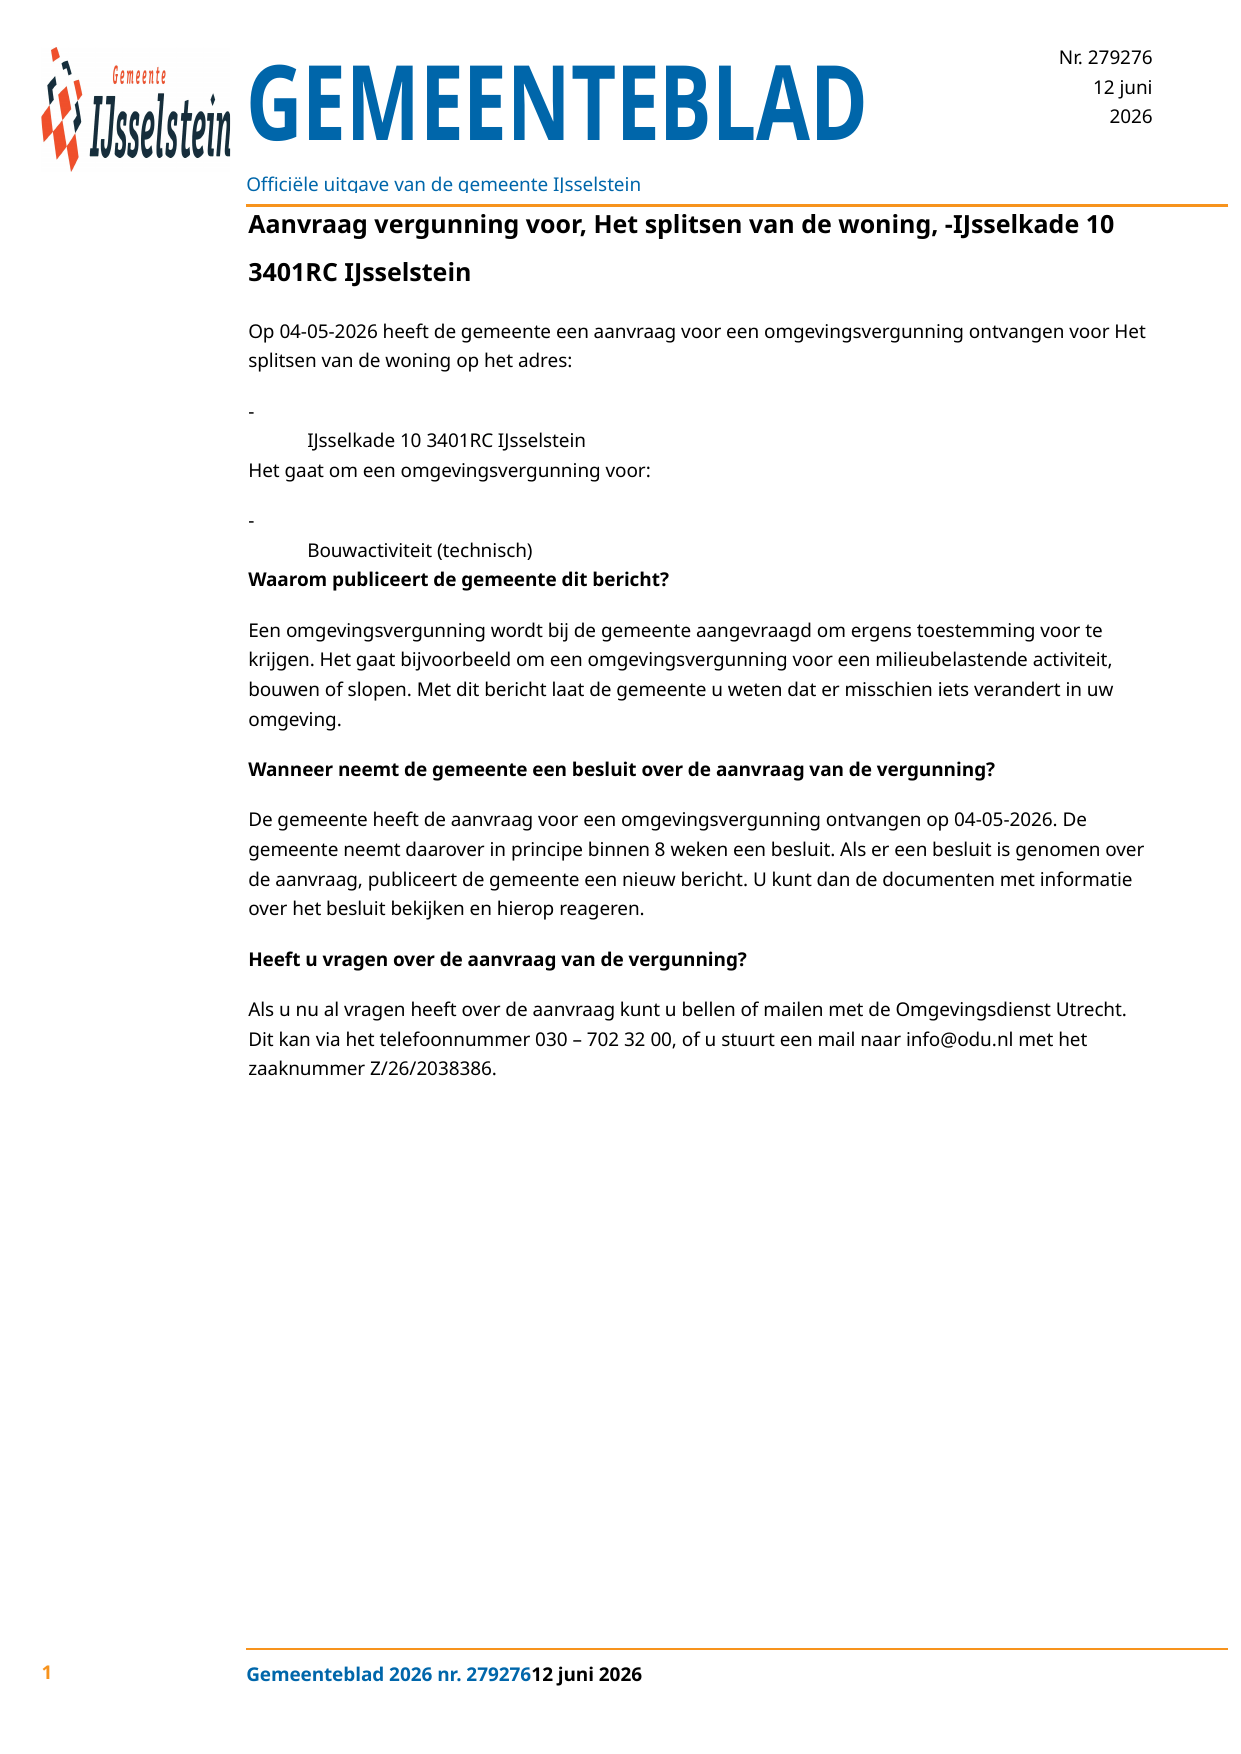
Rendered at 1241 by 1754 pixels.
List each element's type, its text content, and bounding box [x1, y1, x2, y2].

picture [41, 47, 231, 172]
text Wanneer neemt de gemeente een besluit over de aanvraag van de vergunning? [248, 756, 1152, 782]
text Waarom publiceert de gemeente dit bericht? [248, 567, 1152, 592]
text Heeft u vragen over de aanvraag van de vergunning? [248, 946, 1152, 972]
list Bouwactiviteit (technisch) [248, 537, 1152, 563]
text Aanvraag vergunning voor, Het splitsen van de woning, -IJsselkade 10 3401RC IJsselstein [248, 207, 1152, 288]
list IJsselkade 10 3401RC IJsselstein [248, 427, 1152, 453]
text Het gaat om een omgevingsvergunning voor: [248, 457, 1152, 483]
text De gemeente heeft de aanvraag voor een omgevingsvergunning ontvangen op 04-05-2026. De gemeente neemt daarover in principe binnen 8 weken een besluit. Als er een besluit is genomen over de aanvraag, publiceert de gemeente een nieuw bericht. U kunt dan de documenten met informatie over het besluit bekijken en hierop reageren. [248, 807, 1152, 921]
text Op 04-05-2026 heeft de gemeente een aanvraag voor een omgevingsvergunning ontvangen voor Het splitsen van de woning op het adres: [248, 318, 1152, 373]
text Een omgevingsvergunning wordt bij de gemeente aangevraagd om ergens toestemming voor te krijgen. Het gaat bijvoorbeeld om een omgevingsvergunning voor een milieubelastende activiteit, bouwen of slopen. Met dit bericht laat de gemeente u weten dat er misschien iets verandert in uw omgeving. [248, 617, 1152, 732]
text Als u nu al vragen heeft over de aanvraag kunt u bellen of mailen met de Omgevingsdienst Utrecht. Dit kan via het telefoonnummer 030 – 702 32 00, of u stuurt een mail naar info@odu.nl met het zaaknummer Z/26/2038386. [248, 996, 1152, 1081]
